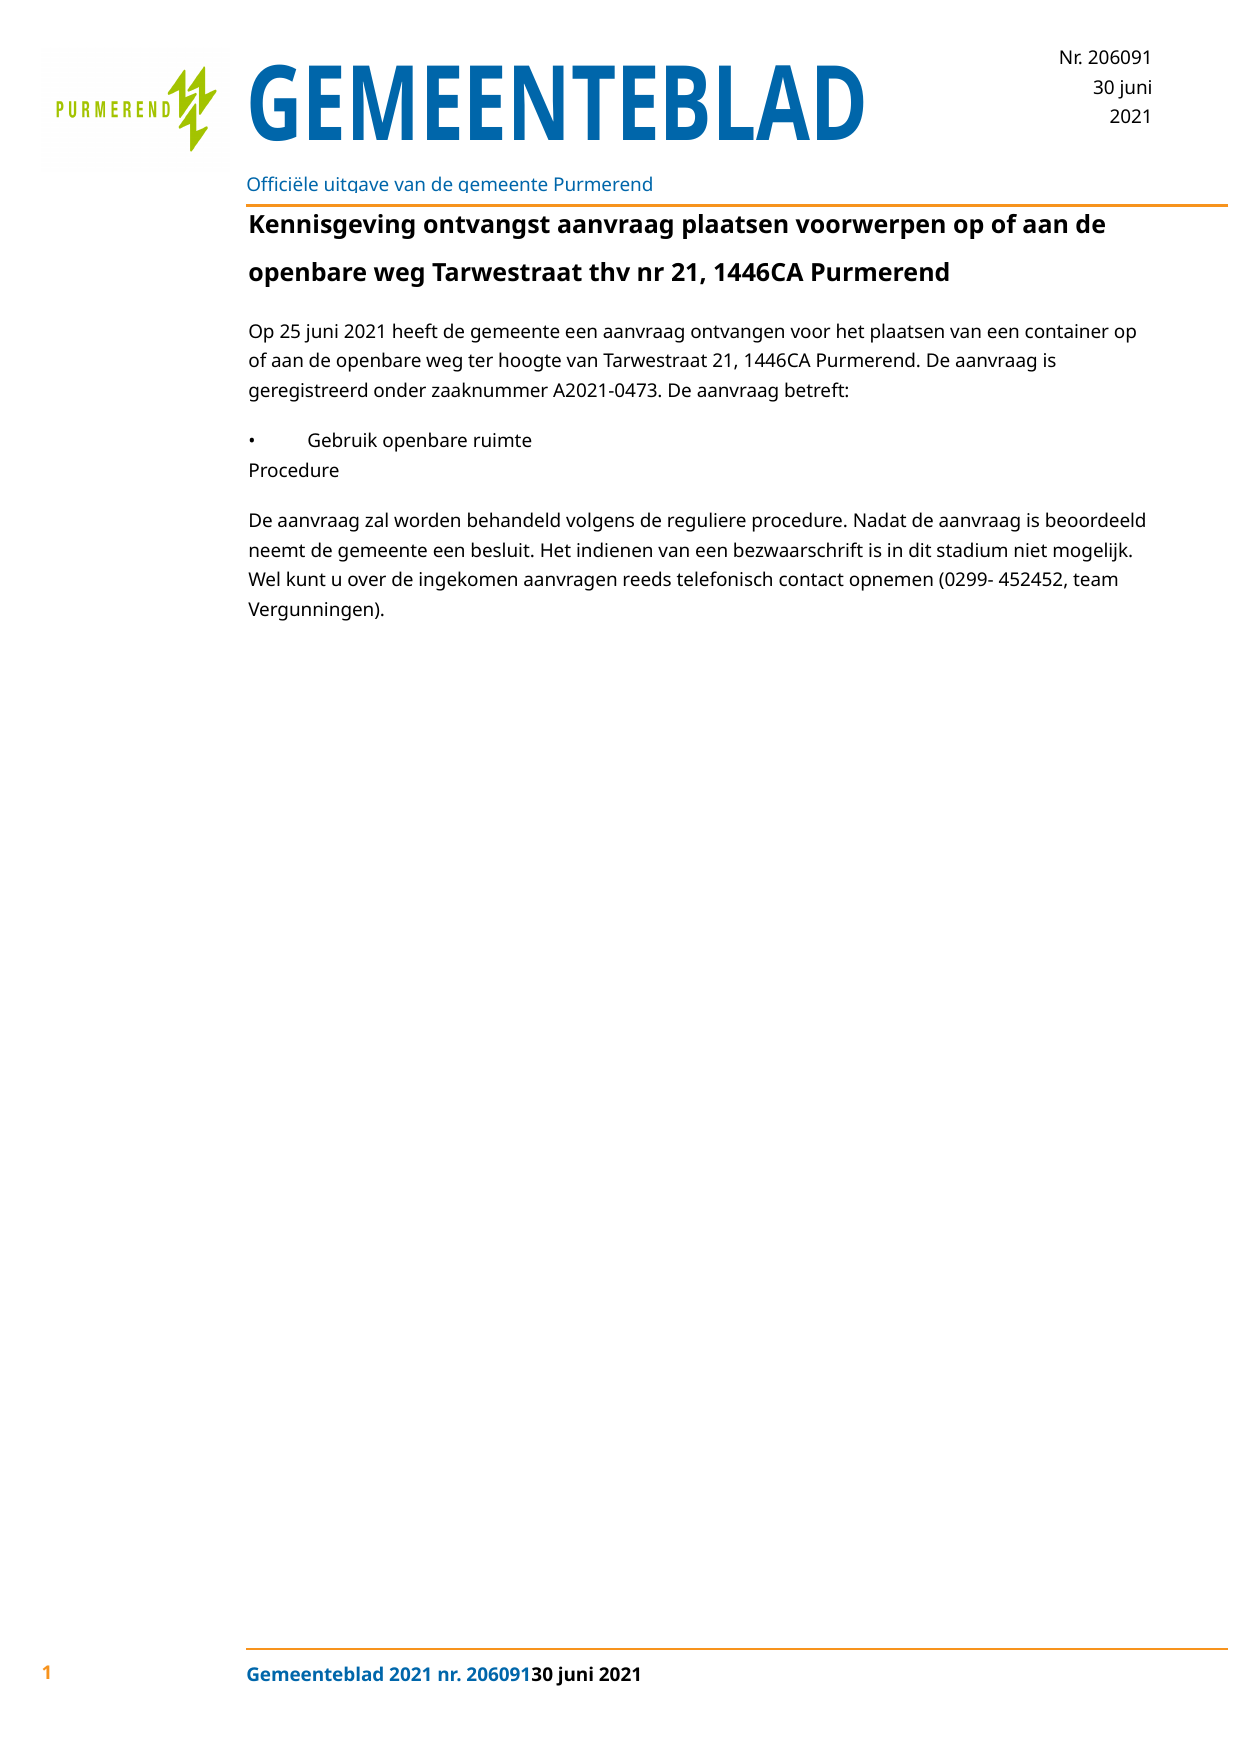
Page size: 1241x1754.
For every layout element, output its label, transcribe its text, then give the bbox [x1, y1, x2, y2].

text Kennisgeving ontvangst aanvraag plaatsen voorwerpen op of aan de openbare weg Tarwestraat thv nr 21, 1446CA Purmerend [248, 207, 1152, 288]
text De aanvraag zal worden behandeld volgens de reguliere procedure. Nadat de aanvraag is beoordeeld neemt de gemeente een besluit. Het indienen van een bezwaarschrift is in dit stadium niet mogelijk. Wel kunt u over de ingekomen aanvragen reeds telefonisch contact opnemen (0299- 452452, team Vergunningen). [248, 507, 1152, 622]
text Op 25 juni 2021 heeft de gemeente een aanvraag ontvangen voor het plaatsen van een container op of aan de openbare weg ter hoogte van Tarwestraat 21, 1446CA Purmerend. De aanvraag is geregistreerd onder zaaknummer A2021-0473. De aanvraag betreft: [248, 318, 1152, 403]
list Gebruik openbare ruimte [248, 427, 1152, 453]
text Procedure [248, 457, 1152, 483]
picture [41, 47, 231, 172]
